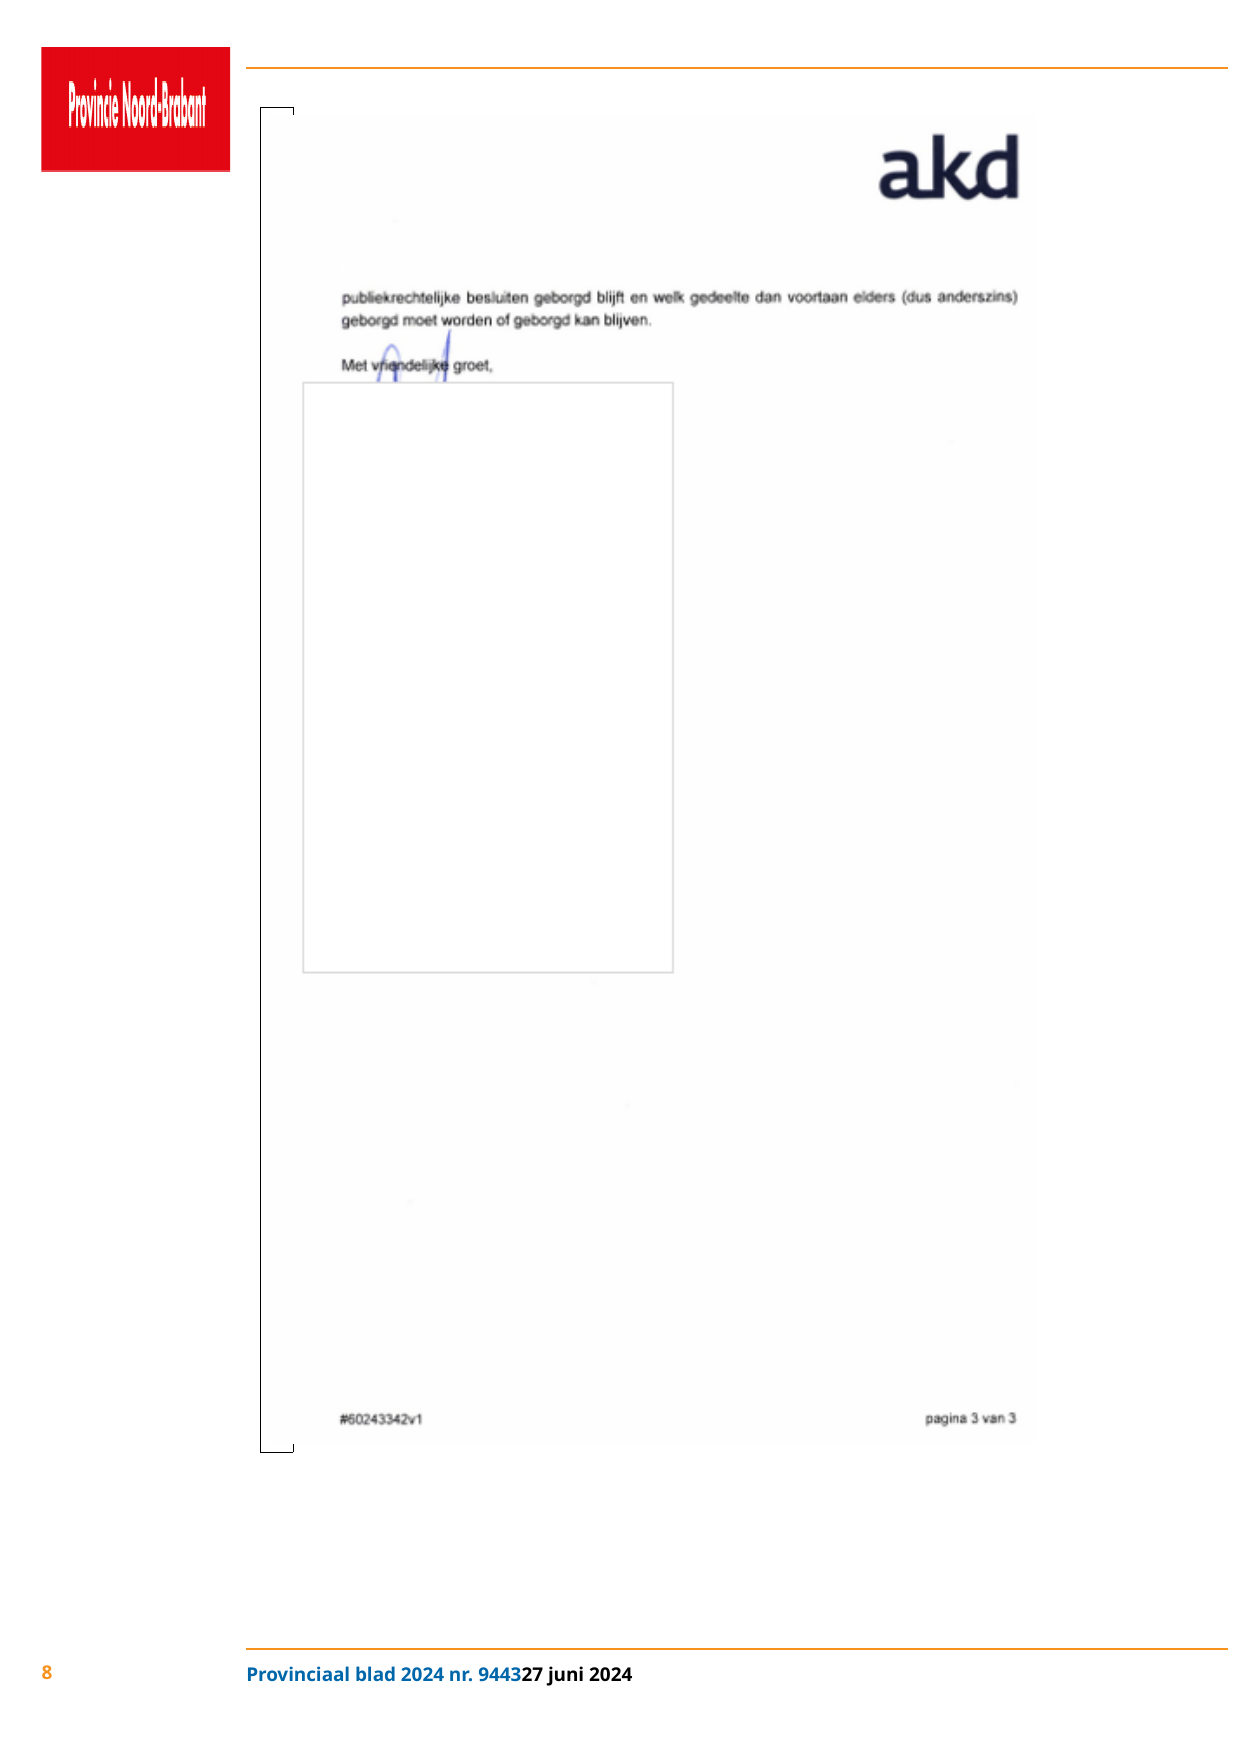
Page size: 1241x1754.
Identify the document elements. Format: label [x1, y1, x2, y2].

picture [41, 47, 231, 172]
picture [268, 115, 1037, 1444]
